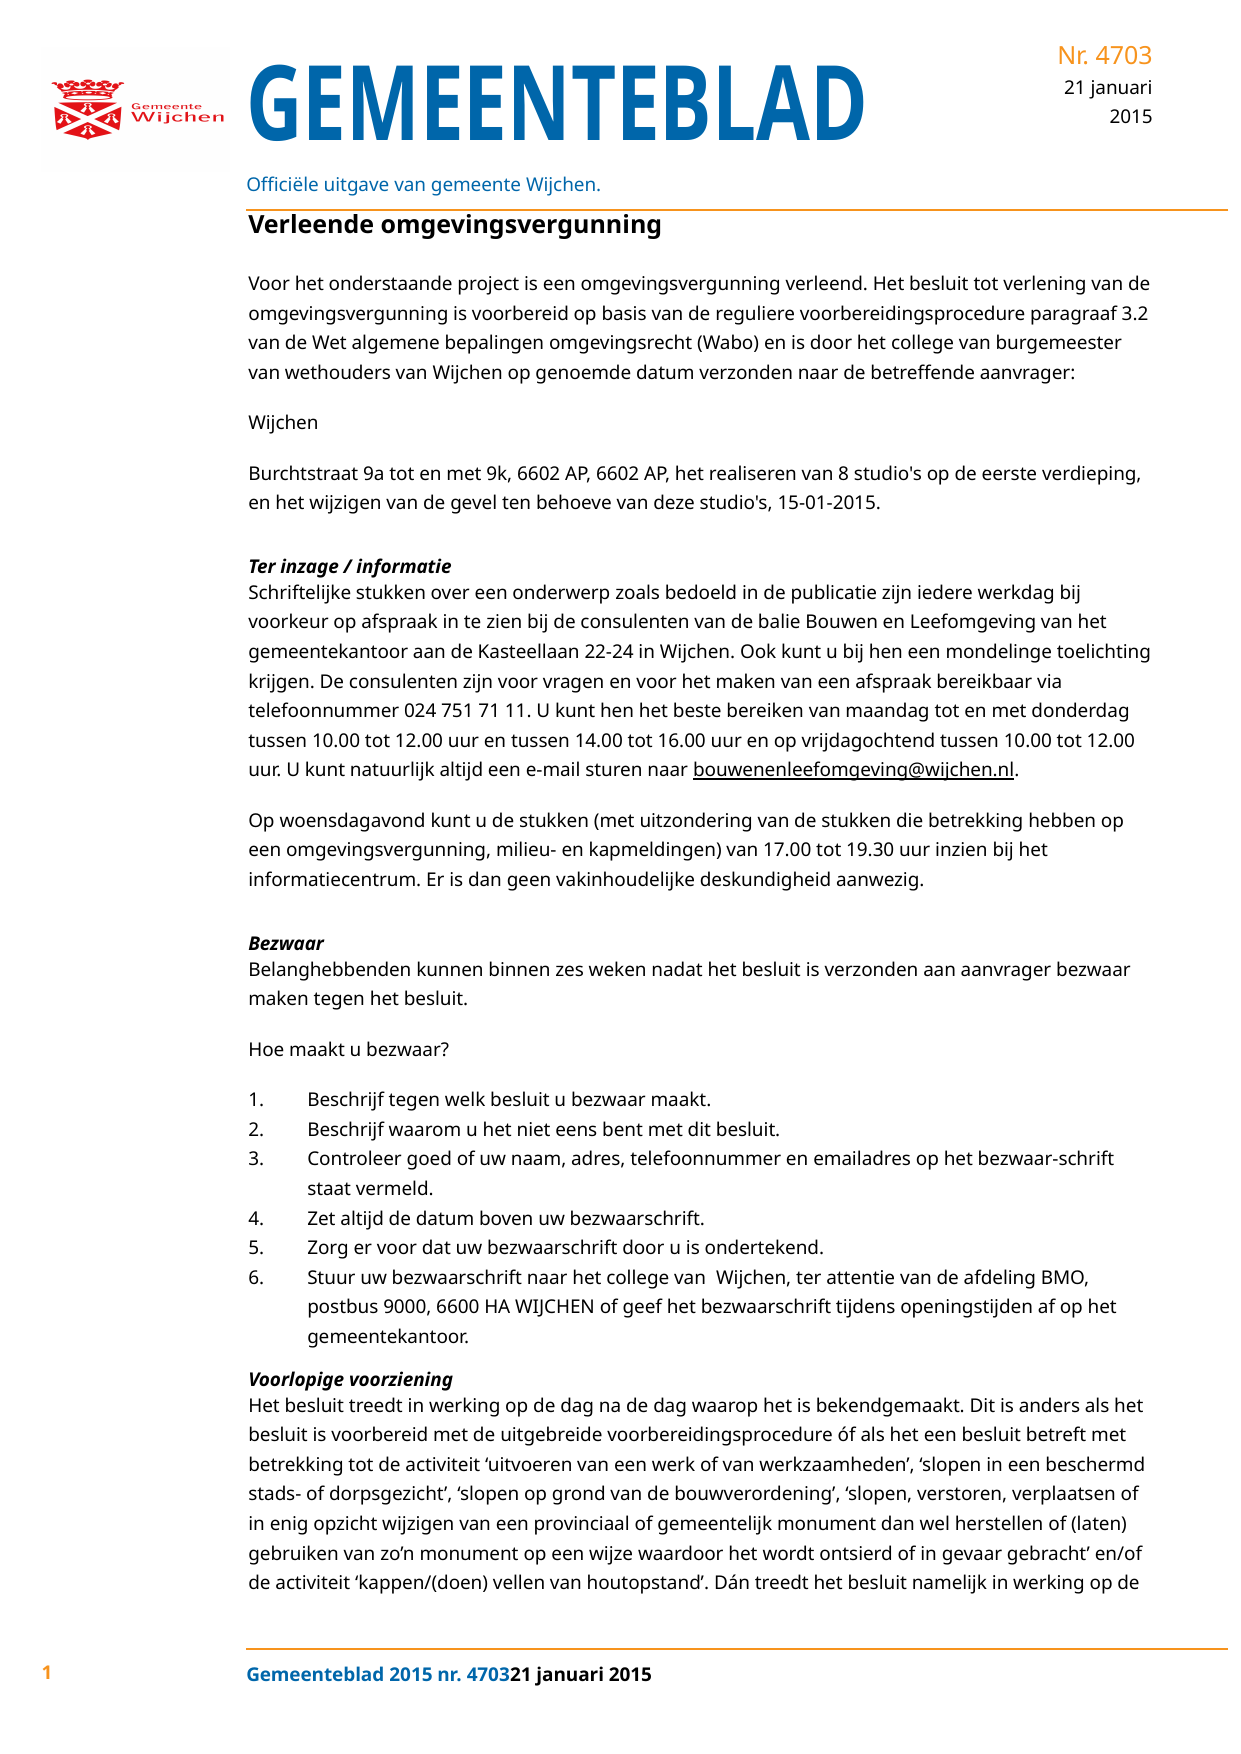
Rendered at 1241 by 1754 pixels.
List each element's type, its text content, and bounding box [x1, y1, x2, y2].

text Het besluit treedt in werking op de dag na de dag waarop het is bekendgemaakt. Dit is anders als het besluit is voorbereid met de uitgebreide voorbereidingsprocedure óf als het een besluit betreft met betrekking tot de activiteit ‘uitvoeren van een werk of van werkzaamheden’, ‘slopen in een beschermd stads- of dorpsgezicht’, ‘slopen op grond van de bouwverordening’, ‘slopen, verstoren, verplaatsen of in enig opzicht wijzigen van een provinciaal of gemeentelijk monument dan wel herstellen of (laten) gebruiken van zo’n monument op een wijze waardoor het wordt ontsierd of in gevaar gebracht’ en/of de activiteit ‘kappen/(doen) vellen van houtopstand’. Dán treedt het besluit namelijk in werking op de [248, 1392, 1152, 1595]
text Burchtstraat 9a tot en met 9k, 6602 AP, 6602 AP, het realiseren van 8 studio's op de eerste verdieping, en het wijzigen van de gevel ten behoeve van deze studio's, 15-01-2015. [248, 460, 1152, 515]
list Zet altijd de datum boven uw bezwaarschrift. [248, 1205, 1152, 1230]
picture [41, 47, 231, 172]
list Stuur uw bezwaarschrift naar het college van Wijchen, ter attentie van de afdeling BMO, postbus 9000, 6600 HA WIJCHEN of geef het bezwaarschrift tijdens openingstijden af op het gemeentekantoor. [248, 1264, 1152, 1349]
text Belanghebbenden kunnen binnen zes weken nadat het besluit is verzonden aan aanvrager bezwaar maken tegen het besluit. [248, 956, 1152, 1011]
list Zorg er voor dat uw bezwaarschrift door u is ondertekend. [248, 1234, 1152, 1260]
list Controleer goed of uw naam, adres, telefoonnummer en emailadres op het bezwaar-schrift staat vermeld. [248, 1146, 1152, 1201]
list Beschrijf tegen welk besluit u bezwaar maakt. [248, 1086, 1152, 1112]
text Ter inzage / informatie [248, 553, 1152, 579]
text Bezwaar [248, 930, 1152, 956]
text Voor het onderstaande project is een omgevingsvergunning verleend. Het besluit tot verlening van de omgevingsvergunning is voorbereid op basis van de reguliere voorbereidingsprocedure paragraaf 3.2 van de Wet algemene bepalingen omgevingsrecht (Wabo) en is door het college van burgemeester van wethouders van Wijchen op genoemde datum verzonden naar de betreffende aanvrager: [248, 270, 1152, 385]
text Op woensdagavond kunt u de stukken (met uitzondering van de stukken die betrekking hebben op een omgevingsvergunning, milieu- en kapmeldingen) van 17.00 tot 19.30 uur inzien bij het informatiecentrum. Er is dan geen vakinhoudelijke deskundigheid aanwezig. [248, 807, 1152, 892]
text Hoe maakt u bezwaar? [248, 1036, 1152, 1062]
text Verleende omgevingsvergunning [248, 211, 1152, 241]
text Schriftelijke stukken over een onderwerp zoals bedoeld in de publicatie zijn iedere werkdag bij voorkeur op afspraak in te zien bij de consulenten van de balie Bouwen en Leefomgeving van het gemeentekantoor aan de Kasteellaan 22-24 in Wijchen. Ook kunt u bij hen een mondelinge toelichting krijgen. De consulenten zijn voor vragen en voor het maken van een afspraak bereikbaar via telefoonnummer 024 751 71 11. U kunt hen het beste bereiken van maandag tot en met donderdag tussen 10.00 tot 12.00 uur en tussen 14.00 tot 16.00 uur en op vrijdagochtend tussen 10.00 tot 12.00 uur. U kunt natuurlijk altijd een e-mail sturen naar bouwenenleefomgeving@wijchen.nl. [248, 579, 1152, 782]
list Beschrijf waarom u het niet eens bent met dit besluit. [248, 1116, 1152, 1142]
text Voorlopige voorziening [248, 1366, 1152, 1392]
text Wijchen [248, 409, 1152, 435]
